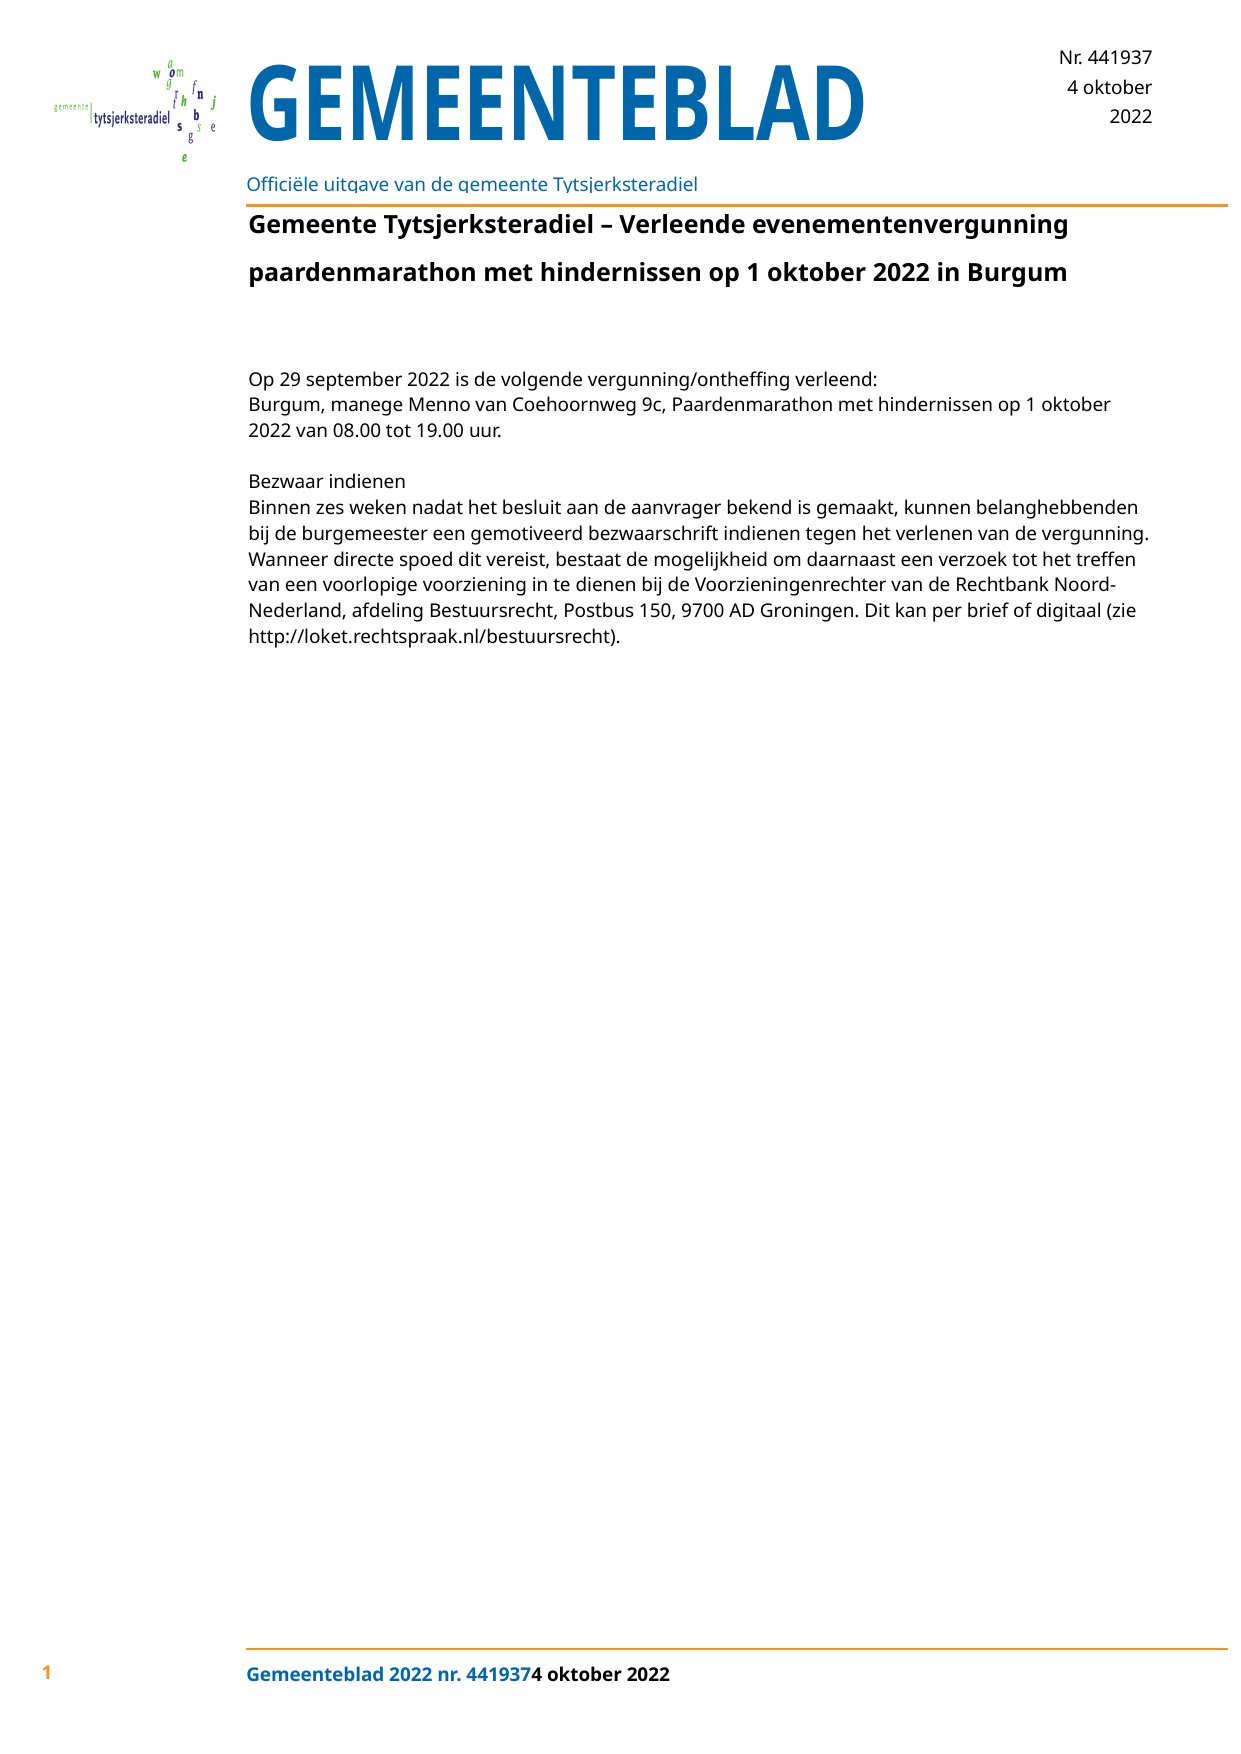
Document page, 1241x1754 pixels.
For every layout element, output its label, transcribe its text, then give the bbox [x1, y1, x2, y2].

text Burgum, manege Menno van Coehoornweg 9c, Paardenmarathon met hindernissen op 1 oktober 2022 van 08.00 tot 19.00 uur. [248, 391, 1152, 443]
text Bezwaar indienen [248, 469, 1152, 494]
text Gemeente Tytsjerksteradiel – Verleende evenementenvergunning paardenmarathon met hindernissen op 1 oktober 2022 in Burgum [248, 207, 1152, 288]
picture [41, 47, 231, 172]
text Binnen zes weken nadat het besluit aan de aanvrager bekend is gemaakt, kunnen belanghebbenden bij de burgemeester een gemotiveerd bezwaarschrift indienen tegen het verlenen van de vergunning. Wanneer directe spoed dit vereist, bestaat de mogelijkheid om daarnaast een verzoek tot het treffen van een voorlopige voorziening in te dienen bij de Voorzieningenrechter van de Rechtbank Noord-Nederland, afdeling Bestuursrecht, Postbus 150, 9700 AD Groningen. Dit kan per brief of digitaal (zie http://loket.rechtspraak.nl/bestuursrecht). [248, 494, 1152, 649]
text Op 29 september 2022 is de volgende vergunning/ontheffing verleend: [248, 366, 1152, 391]
